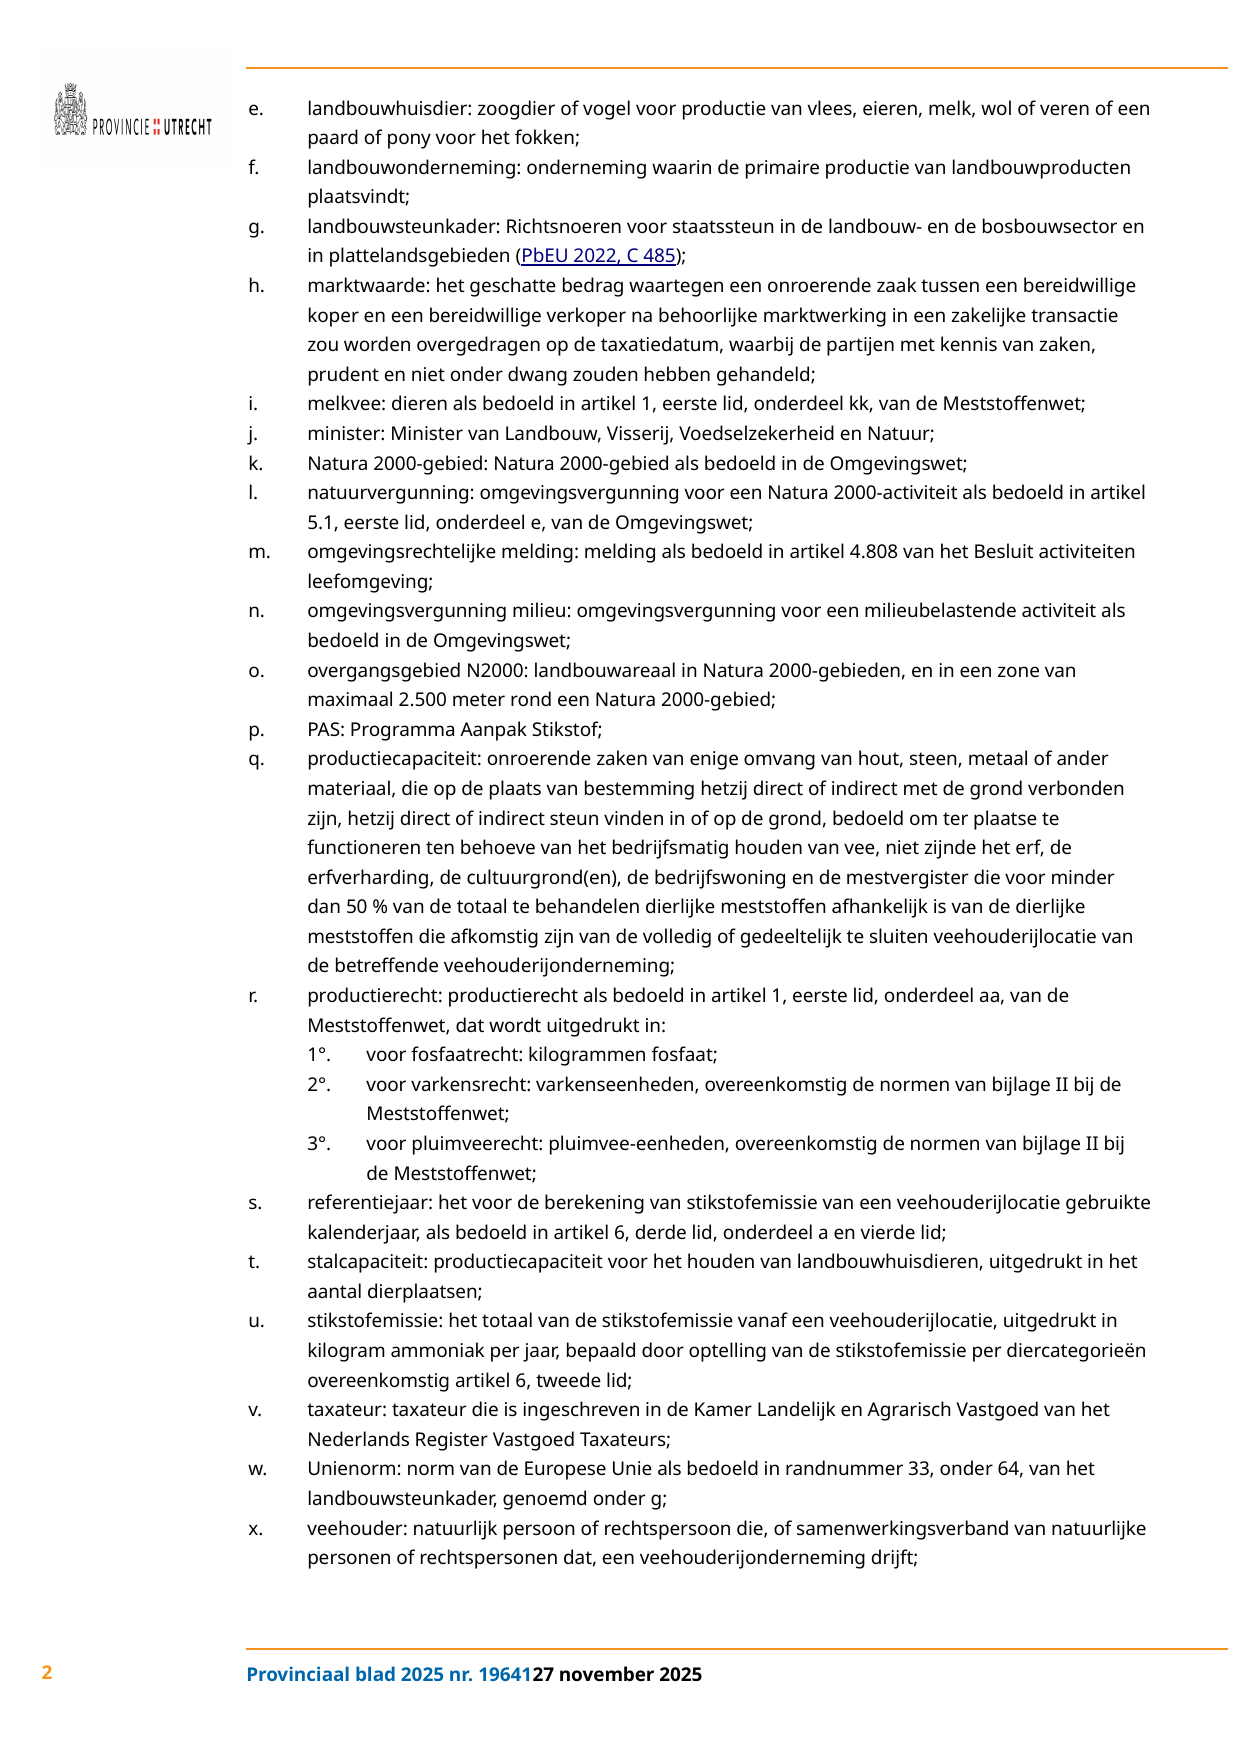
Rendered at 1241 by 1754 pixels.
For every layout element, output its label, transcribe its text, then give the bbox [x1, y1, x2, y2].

list taxateur: taxateur die is ingeschreven in de Kamer Landelijk en Agrarisch Vastgoed van het Nederlands Register Vastgoed Taxateurs; [248, 1396, 1152, 1452]
list stalcapaciteit: productiecapaciteit voor het houden van landbouwhuisdieren, uitgedrukt in het aantal dierplaatsen; [248, 1248, 1152, 1304]
list omgevingsrechtelijke melding: melding als bedoeld in artikel 4.808 van het Besluit activiteiten leefomgeving; [248, 538, 1152, 594]
list natuurvergunning: omgevingsvergunning voor een Natura 2000-activiteit als bedoeld in artikel 5.1, eerste lid, onderdeel e, van de Omgevingswet; [248, 479, 1152, 535]
list voor pluimveerecht: pluimvee-eenheden, overeenkomstig de normen van bijlage II bij de Meststoffenwet; [307, 1130, 1152, 1186]
list voor fosfaatrecht: kilogrammen fosfaat; [307, 1041, 1152, 1067]
list productiecapaciteit: onroerende zaken van enige omvang van hout, steen, metaal of ander materiaal, die op de plaats van bestemming hetzij direct of indirect met de grond verbonden zijn, hetzij direct of indirect steun vinden in of op de grond, bedoeld om ter plaatse te functioneren ten behoeve van het bedrijfsmatig houden van vee, niet zijnde het erf, de erfverharding, de cultuurgrond(en), de bedrijfswoning en de mestvergister die voor minder dan 50 % van de totaal te behandelen dierlijke meststoffen afhankelijk is van de dierlijke meststoffen die afkomstig zijn van de volledig of gedeeltelijk te sluiten veehouderijlocatie van de betreffende veehouderijonderneming; [248, 746, 1152, 978]
list overgangsgebied N2000: landbouwareaal in Natura 2000-gebieden, en in een zone van maximaal 2.500 meter rond een Natura 2000-gebied; [248, 657, 1152, 712]
list Natura 2000-gebied: Natura 2000-gebied als bedoeld in de Omgevingswet; [248, 450, 1152, 476]
list marktwaarde: het geschatte bedrag waartegen een onroerende zaak tussen een bereidwillige koper en een bereidwillige verkoper na behoorlijke marktwerking in een zakelijke transactie zou worden overgedragen op de taxatiedatum, waarbij de partijen met kennis van zaken, prudent en niet onder dwang zouden hebben gehandeld; [248, 272, 1152, 387]
list productierecht: productierecht als bedoeld in artikel 1, eerste lid, onderdeel aa, van de Meststoffenwet, dat wordt uitgedrukt in: [248, 982, 1152, 1038]
list landbouwhuisdier: zoogdier of vogel voor productie van vlees, eieren, melk, wol of veren of een paard of pony voor het fokken; [248, 95, 1152, 150]
list melkvee: dieren als bedoeld in artikel 1, eerste lid, onderdeel kk, van de Meststoffenwet; [248, 391, 1152, 416]
list PAS: Programma Aanpak Stikstof; [248, 716, 1152, 742]
list referentiejaar: het voor de berekening van stikstofemissie van een veehouderijlocatie gebruikte kalenderjaar, als bedoeld in artikel 6, derde lid, onderdeel a en vierde lid; [248, 1189, 1152, 1245]
list landbouwsteunkader: Richtsnoeren voor staatssteun in de landbouw- en de bosbouwsector en in plattelandsgebieden (PbEU 2022, C 485); [248, 213, 1152, 268]
list voor varkensrecht: varkenseenheden, overeenkomstig de normen van bijlage II bij de Meststoffenwet; [307, 1071, 1152, 1126]
list minister: Minister van Landbouw, Visserij, Voedselzekerheid en Natuur; [248, 420, 1152, 446]
list veehouder: natuurlijk persoon of rechtspersoon die, of samenwerkingsverband van natuurlijke personen of rechtspersonen dat, een veehouderijonderneming drijft; [248, 1515, 1152, 1570]
list stikstofemissie: het totaal van de stikstofemissie vanaf een veehouderijlocatie, uitgedrukt in kilogram ammoniak per jaar, bepaald door optelling van de stikstofemissie per diercategorieën overeenkomstig artikel 6, tweede lid; [248, 1308, 1152, 1393]
picture [41, 47, 231, 172]
list Unienorm: norm van de Europese Unie als bedoeld in randnummer 33, onder 64, van het landbouwsteunkader, genoemd onder g; [248, 1456, 1152, 1511]
list omgevingsvergunning milieu: omgevingsvergunning voor een milieubelastende activiteit als bedoeld in de Omgevingswet; [248, 598, 1152, 653]
list landbouwonderneming: onderneming waarin de primaire productie van landbouwproducten plaatsvindt; [248, 154, 1152, 209]
